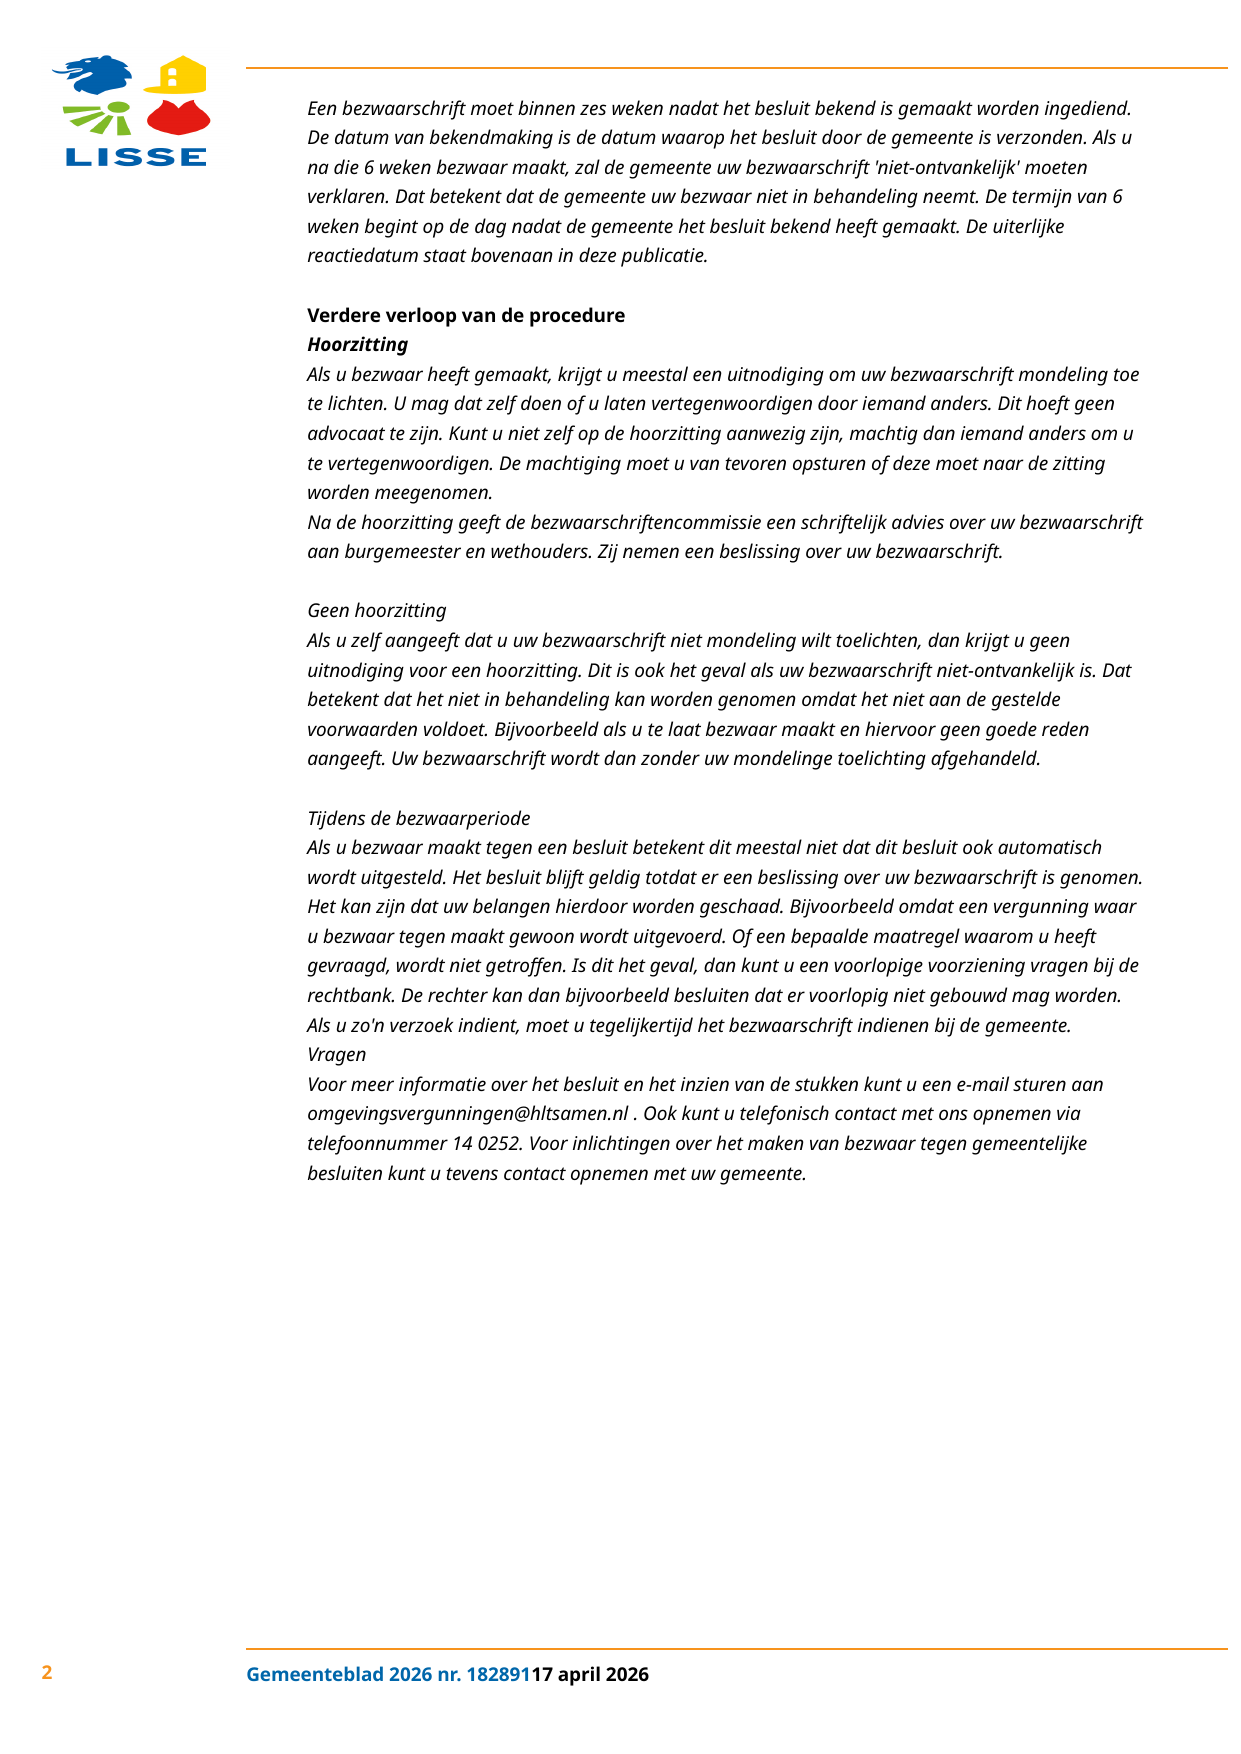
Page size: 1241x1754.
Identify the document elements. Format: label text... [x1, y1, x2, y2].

list Vragen [248, 1041, 1152, 1067]
list Voor meer informatie over het besluit en het inzien van de stukken kunt u een e-mail sturen aan omgevingsvergunningen@hltsamen.nl . Ook kunt u telefonisch contact met ons opnemen via telefoonnummer 14 0252. Voor inlichtingen over het maken van bezwaar tegen gemeentelijke besluiten kunt u tevens contact opnemen met uw gemeente. [248, 1071, 1152, 1186]
picture [41, 47, 231, 172]
list Geen hoorzitting [248, 598, 1152, 623]
list Verdere verloop van de procedure [248, 302, 1152, 328]
list Tijdens de bezwaarperiode [248, 805, 1152, 831]
list Hoorzitting [248, 331, 1152, 357]
list Als u zelf aangeeft dat u uw bezwaarschrift niet mondeling wilt toelichten, dan krijgt u geen uitnodiging voor een hoorzitting. Dit is ook het geval als uw bezwaarschrift niet-ontvankelijk is. Dat betekent dat het niet in behandeling kan worden genomen omdat het niet aan de gestelde voorwaarden voldoet. Bijvoorbeeld als u te laat bezwaar maakt en hiervoor geen goede reden aangeeft. Uw bezwaarschrift wordt dan zonder uw mondelinge toelichting afgehandeld. [248, 627, 1152, 771]
list Als u bezwaar heeft gemaakt, krijgt u meestal een uitnodiging om uw bezwaarschrift mondeling toe te lichten. U mag dat zelf doen of u laten vertegenwoordigen door iemand anders. Dit hoeft geen advocaat te zijn. Kunt u niet zelf op de hoorzitting aanwezig zijn, machtig dan iemand anders om u te vertegenwoordigen. De machtiging moet u van tevoren opsturen of deze moet naar de zitting worden meegenomen. [248, 361, 1152, 505]
list Na de hoorzitting geeft de bezwaarschriftencommissie een schriftelijk advies over uw bezwaarschrift aan burgemeester en wethouders. Zij nemen een beslissing over uw bezwaarschrift. [248, 509, 1152, 564]
list Als u bezwaar maakt tegen een besluit betekent dit meestal niet dat dit besluit ook automatisch wordt uitgesteld. Het besluit blijft geldig totdat er een beslissing over uw bezwaarschrift is genomen. Het kan zijn dat uw belangen hierdoor worden geschaad. Bijvoorbeeld omdat een vergunning waar u bezwaar tegen maakt gewoon wordt uitgevoerd. Of een bepaalde maatregel waarom u heeft gevraagd, wordt niet getroffen. Is dit het geval, dan kunt u een voorlopige voorziening vragen bij de rechtbank. De rechter kan dan bijvoorbeeld besluiten dat er voorlopig niet gebouwd mag worden. Als u zo'n verzoek indient, moet u tegelijkertijd het bezwaarschrift indienen bij de gemeente. [248, 834, 1152, 1038]
list Een bezwaarschrift moet binnen zes weken nadat het besluit bekend is gemaakt worden ingediend. De datum van bekendmaking is de datum waarop het besluit door de gemeente is verzonden. Als u na die 6 weken bezwaar maakt, zal de gemeente uw bezwaarschrift 'niet-ontvankelijk' moeten verklaren. Dat betekent dat de gemeente uw bezwaar niet in behandeling neemt. De termijn van 6 weken begint op de dag nadat de gemeente het besluit bekend heeft gemaakt. De uiterlijke reactiedatum staat bovenaan in deze publicatie. [248, 95, 1152, 268]
